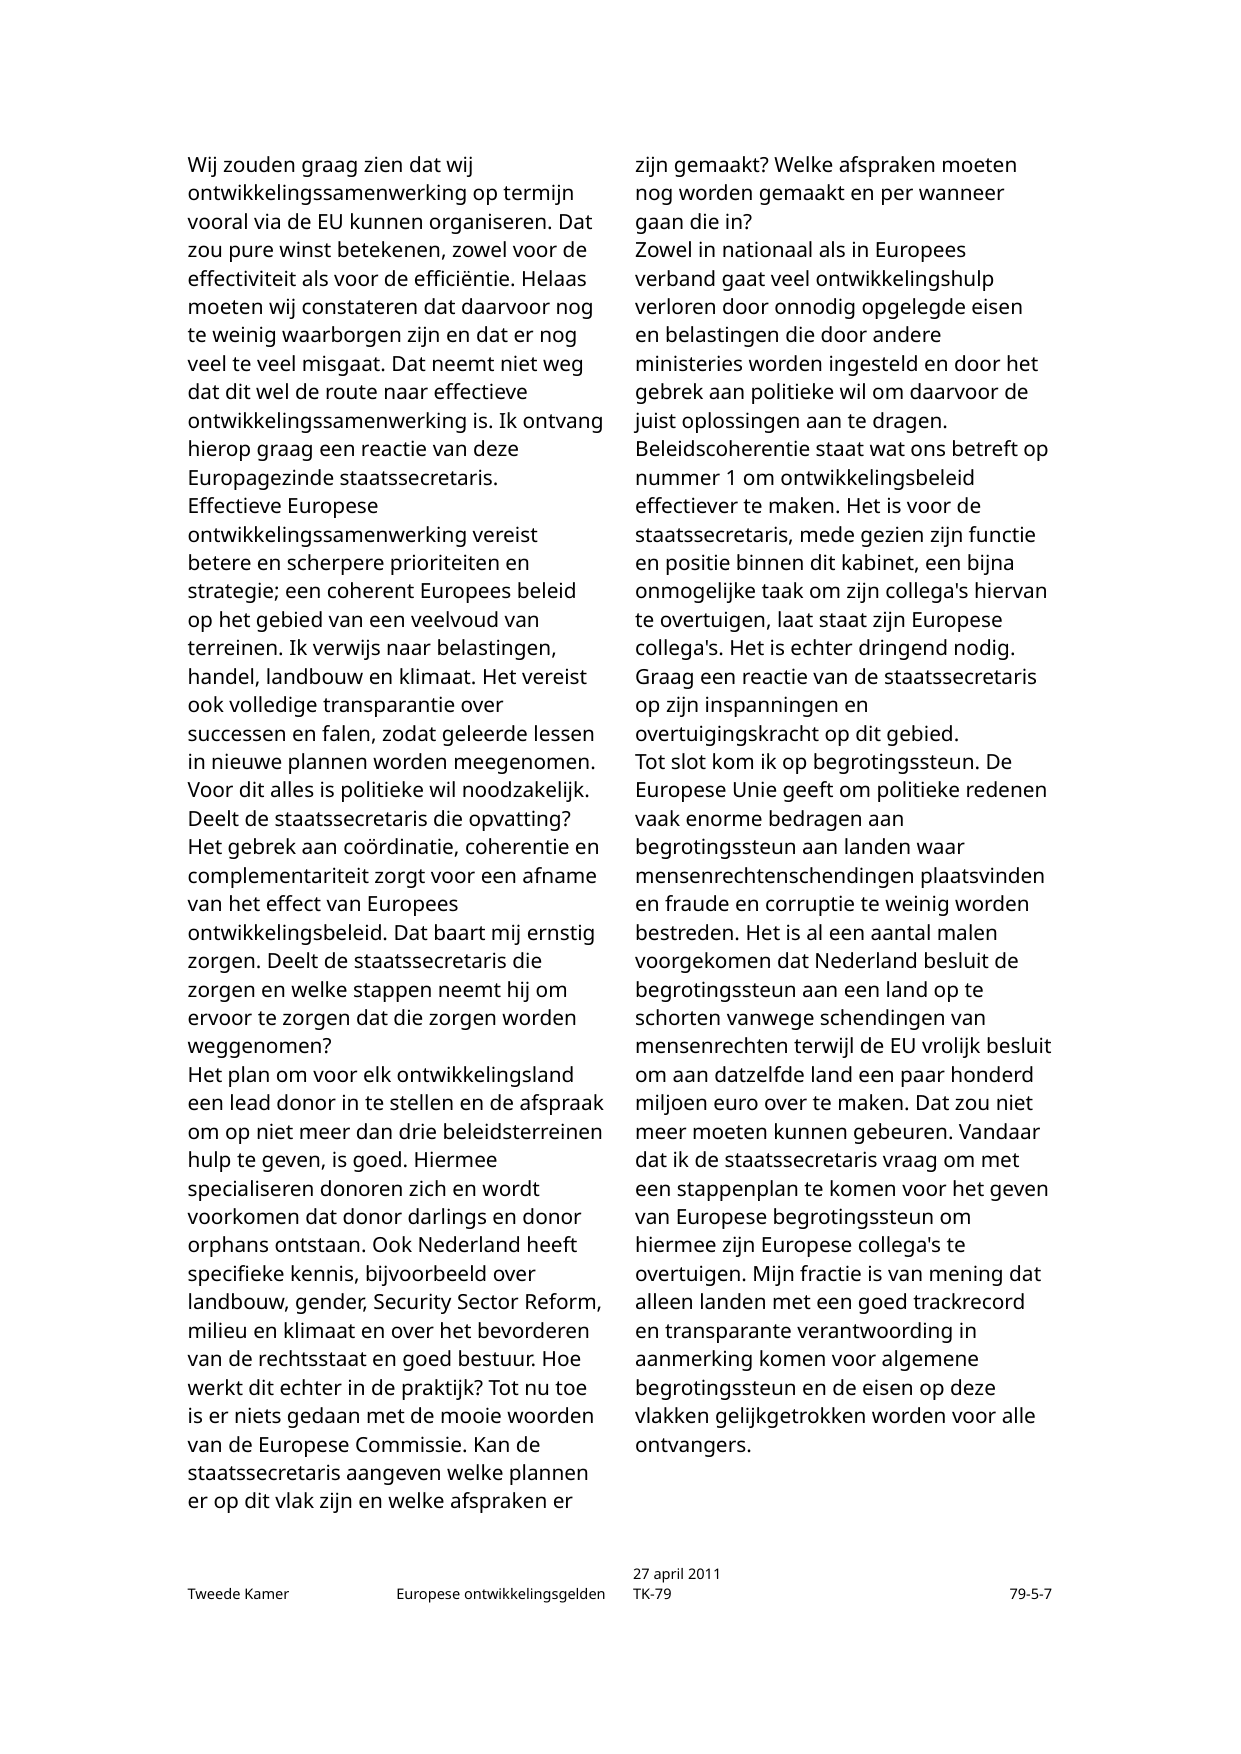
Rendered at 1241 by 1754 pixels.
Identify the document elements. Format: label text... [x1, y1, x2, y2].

text Tot slot kom ik op begrotingssteun. De Europese Unie geeft om politieke redenen vaak enorme bedragen aan begrotingssteun aan landen waar mensenrechtenschendingen plaatsvinden en fraude en corruptie te weinig worden bestreden. Het is al een aantal malen voorgekomen dat Nederland besluit de begrotingssteun aan een land op te schorten vanwege schendingen van mensenrechten terwijl de EU vrolijk besluit om aan datzelfde land een paar honderd miljoen euro over te maken. Dat zou niet meer moeten kunnen gebeuren. Vandaar dat ik de staatssecretaris vraag om met een stappenplan te komen voor het geven van Europese begrotingssteun om hiermee zijn Europese collega's te overtuigen. Mijn fractie is van mening dat alleen landen met een goed trackrecord en transparante verantwoording in aanmerking komen voor algemene begrotingssteun en de eisen op deze vlakken gelijkgetrokken worden voor alle ontvangers. [635, 747, 1053, 1458]
text zijn gemaakt? Welke afspraken moeten nog worden gemaakt en per wanneer gaan die in? [635, 150, 1053, 235]
text Het plan om voor elk ontwikkelingsland een lead donor in te stellen en de afspraak om op niet meer dan drie beleidsterreinen hulp te geven, is goed. Hiermee specialiseren donoren zich en wordt voorkomen dat donor darlings en donor orphans ontstaan. Ook Nederland heeft specifieke kennis, bijvoorbeeld over landbouw, gender, Security Sector Reform, milieu en klimaat en over het bevorderen van de rechtsstaat en goed bestuur. Hoe werkt dit echter in de praktijk? Tot nu toe is er niets gedaan met de mooie woorden van de Europese Commissie. Kan de staatssecretaris aangeven welke plannen er op dit vlak zijn en welke afspraken er [187, 1060, 605, 1515]
text Effectieve Europese ontwikkelingssamenwerking vereist betere en scherpere prioriteiten en strategie; een coherent Europees beleid op het gebied van een veelvoud van terreinen. Ik verwijs naar belastingen, handel, landbouw en klimaat. Het vereist ook volledige transparantie over successen en falen, zodat geleerde lessen in nieuwe plannen worden meegenomen. Voor dit alles is politieke wil noodzakelijk. Deelt de staatssecretaris die opvatting? [187, 491, 605, 832]
text Wij zouden graag zien dat wij ontwikkelingssamenwerking op termijn vooral via de EU kunnen organiseren. Dat zou pure winst betekenen, zowel voor de effectiviteit als voor de efficiëntie. Helaas moeten wij constateren dat daarvoor nog te weinig waarborgen zijn en dat er nog veel te veel misgaat. Dat neemt niet weg dat dit wel de route naar effectieve ontwikkelingssamenwerking is. Ik ontvang hierop graag een reactie van deze Europagezinde staatssecretaris. [187, 150, 605, 491]
text  [635, 1488, 1053, 1517]
text Zowel in nationaal als in Europees verband gaat veel ontwikkelingshulp verloren door onnodig opgelegde eisen en belastingen die door andere ministeries worden ingesteld en door het gebrek aan politieke wil om daarvoor de juist oplossingen aan te dragen. Beleidscoherentie staat wat ons betreft op nummer 1 om ontwikkelingsbeleid effectiever te maken. Het is voor de staatssecretaris, mede gezien zijn functie en positie binnen dit kabinet, een bijna onmogelijke taak om zijn collega's hiervan te overtuigen, laat staat zijn Europese collega's. Het is echter dringend nodig. Graag een reactie van de staatssecretaris op zijn inspanningen en overtuigingskracht op dit gebied. [635, 235, 1053, 747]
text Het gebrek aan coördinatie, coherentie en complementariteit zorgt voor een afname van het effect van Europees ontwikkelingsbeleid. Dat baart mij ernstig zorgen. Deelt de staatssecretaris die zorgen en welke stappen neemt hij om ervoor te zorgen dat die zorgen worden weggenomen? [187, 832, 605, 1060]
